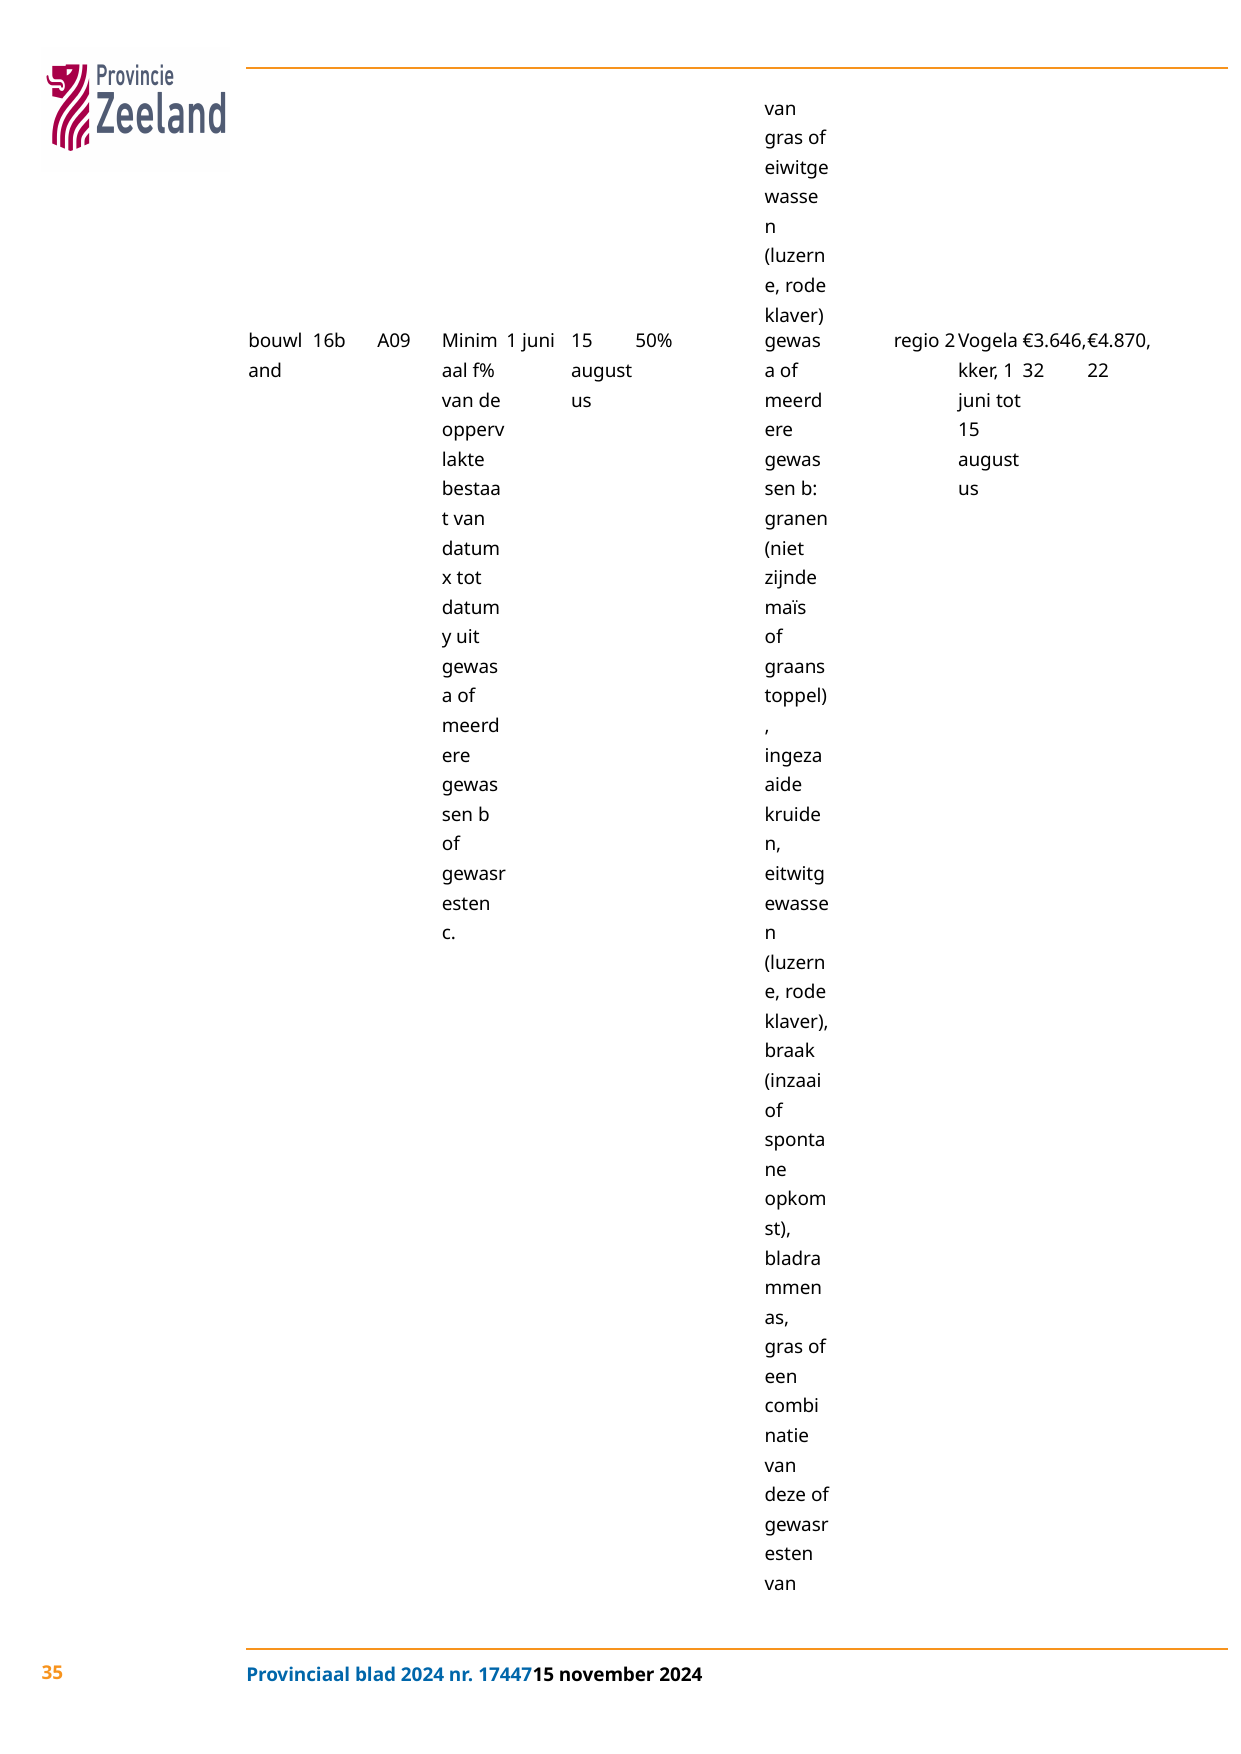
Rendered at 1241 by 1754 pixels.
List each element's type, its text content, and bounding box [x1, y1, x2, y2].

table_cell €3.646,32 [1023, 328, 1087, 1596]
table_cell [506, 95, 571, 328]
table_cell 50% [635, 328, 700, 1596]
table_cell A09 [377, 328, 442, 1596]
picture [41, 47, 231, 172]
table_cell [829, 95, 893, 328]
table_cell gewas a of meerdere gewassen b: granen (niet zijnde maïs of graanstoppel), ingezaaide kruiden, eitwitgewassen (luzerne, rode klaver), braak (inzaai of spontane opkomst), bladrammenas, gras of een combinatie van deze of gewasresten van [764, 328, 829, 1596]
table_cell [571, 95, 635, 328]
table_cell bouwland [248, 328, 312, 1596]
table_cell [442, 95, 506, 328]
table_cell [894, 95, 958, 328]
table_cell [1087, 95, 1152, 328]
table_cell [635, 95, 700, 328]
table_cell van gras of eiwitgewassen (luzerne, rode klaver) [764, 95, 829, 328]
table_cell [829, 328, 893, 1596]
table_cell €4.870,22 [1087, 328, 1152, 1596]
table_cell [313, 95, 377, 328]
table_cell 15 augustus [571, 328, 635, 1596]
table_cell 16b [313, 328, 377, 1596]
table_cell Minimaal f% van de oppervlakte bestaat van datum x tot datum y uit gewas a of meerdere gewassen b of gewasresten c. [442, 328, 506, 1596]
table_cell [1023, 95, 1087, 328]
table_cell [248, 95, 312, 328]
table_cell 1 juni [506, 328, 571, 1596]
table_cell Vogelakker, 1 juni tot 15 augustus [958, 328, 1022, 1596]
table_cell [700, 95, 764, 328]
table_cell regio 2 [894, 328, 958, 1596]
table_cell [958, 95, 1022, 328]
table_cell [700, 328, 764, 1596]
table_cell [377, 95, 442, 328]
